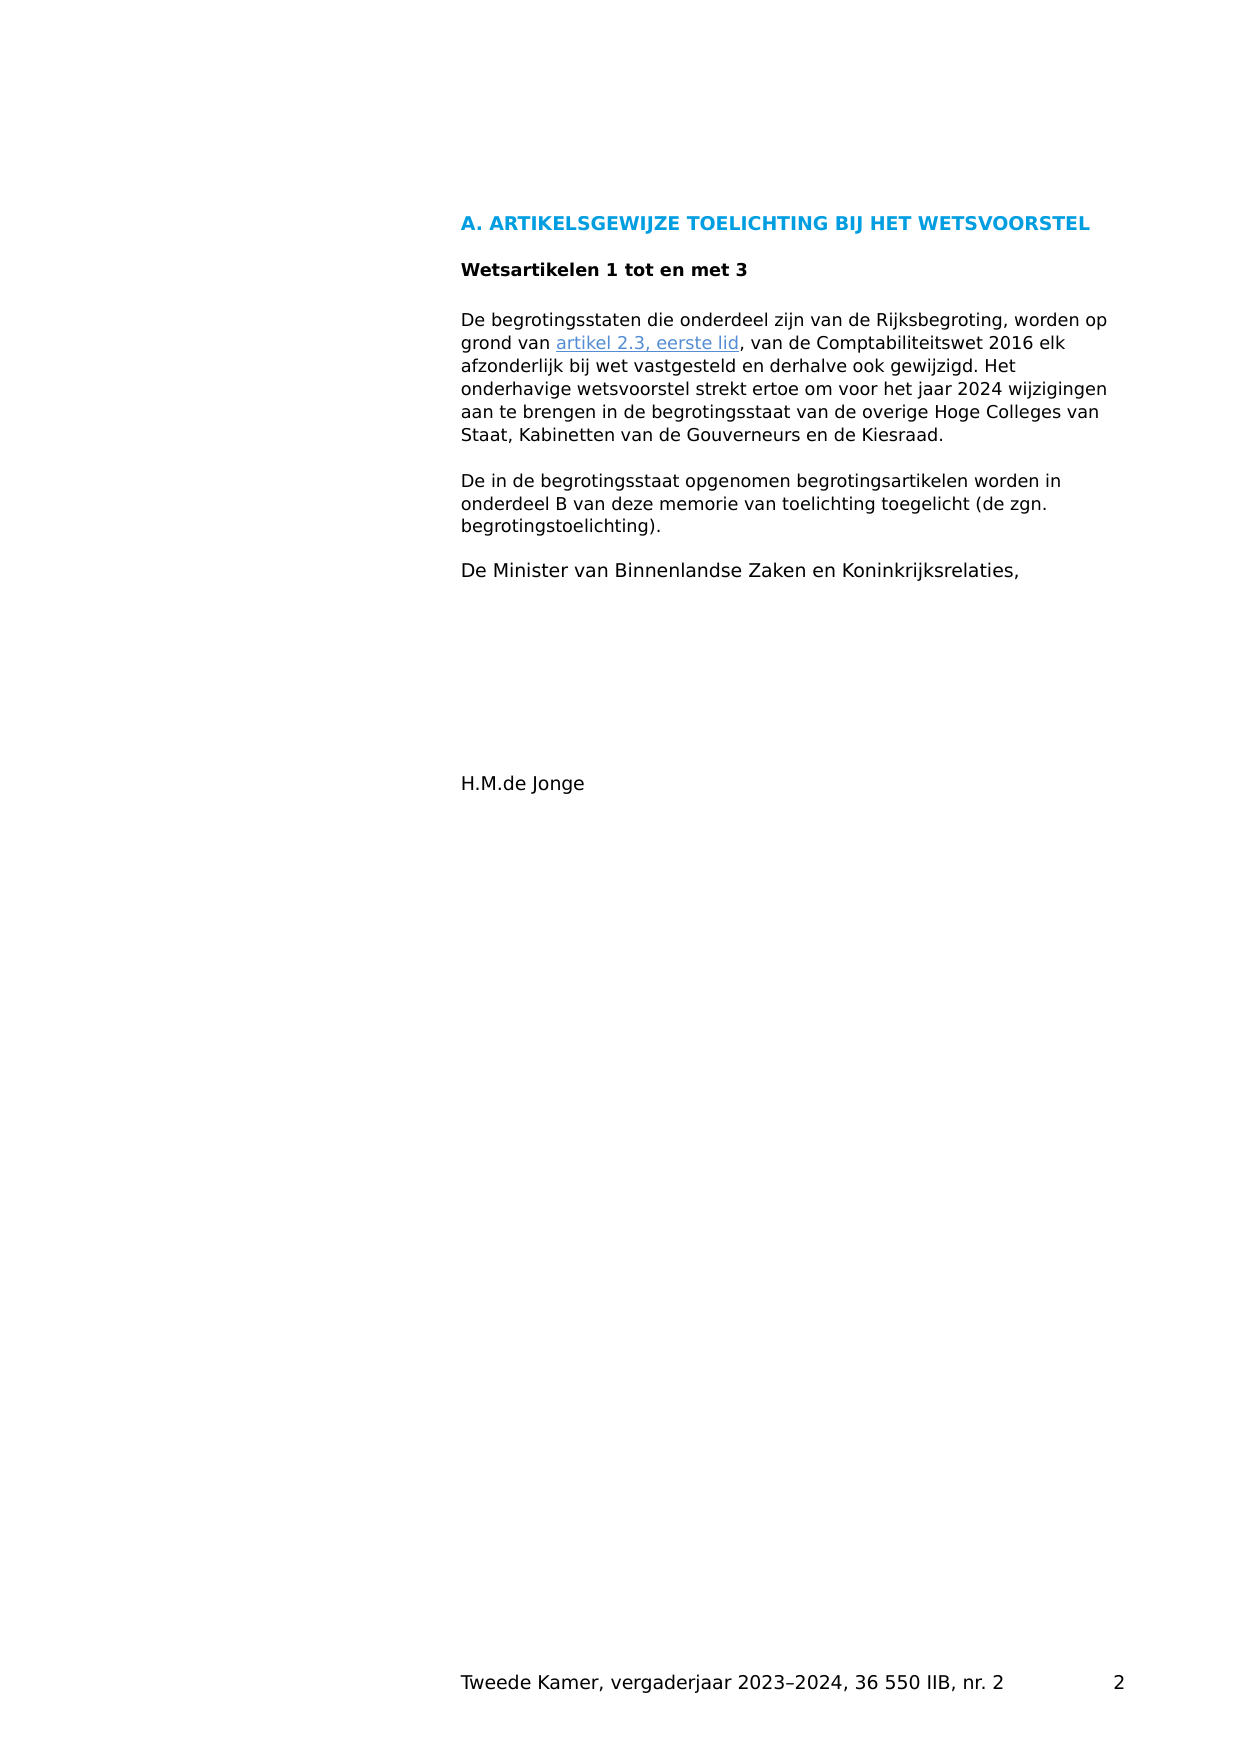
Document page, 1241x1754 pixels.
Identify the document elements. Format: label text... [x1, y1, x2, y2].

text De in de begrotingsstaat opgenomen begrotingsartikelen worden in onderdeel B van deze memorie van toelichting toegelicht (de zgn. begrotingstoelichting). [461, 469, 1125, 537]
text H.M.de Jonge [461, 773, 1125, 795]
title A. ARTIKELSGEWIJZE TOELICHTING BIJ HET WETSVOORSTEL [461, 213, 1125, 235]
text De Minister van Binnenlandse Zaken en Koninkrijksrelaties, [461, 560, 1125, 582]
text De begrotingsstaten die onderdeel zijn van de Rijksbegroting, worden op grond van artikel 2.3, eerste lid, van de Comptabiliteitswet 2016 elk afzonderlijk bij wet vastgesteld en derhalve ook gewijzigd. Het onderhavige wetsvoorstel strekt ertoe om voor het jaar 2024 wijzigingen aan te brengen in de begrotingsstaat van de overige Hoge Colleges van Staat, Kabinetten van de Gouverneurs en de Kiesraad. [461, 308, 1125, 446]
text Wetsartikelen 1 tot en met 3 [461, 258, 1125, 281]
